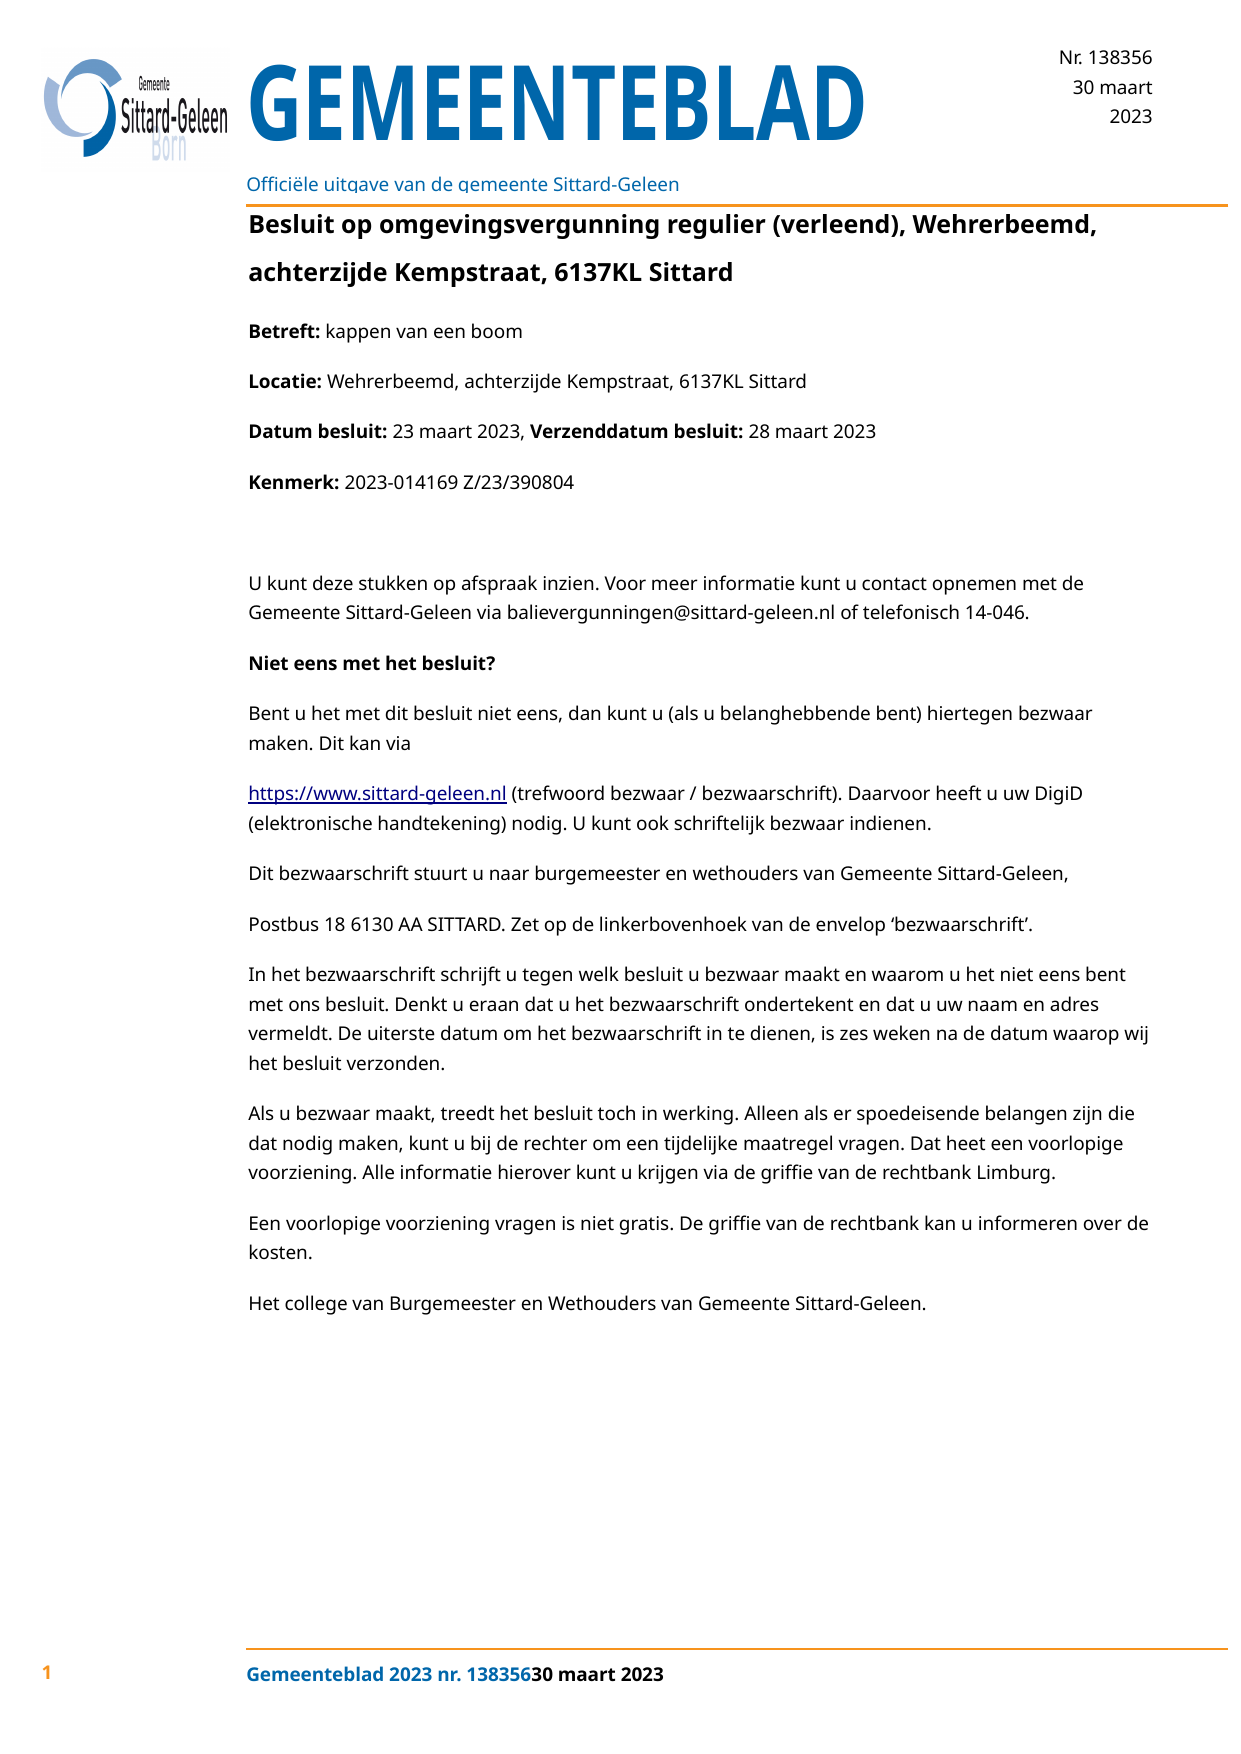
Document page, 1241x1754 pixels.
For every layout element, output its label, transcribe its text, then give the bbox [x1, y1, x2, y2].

text Niet eens met het besluit? [248, 650, 1152, 676]
picture [41, 47, 231, 172]
text Dit bezwaarschrift stuurt u naar burgemeester en wethouders van Gemeente Sittard-Geleen, [248, 860, 1152, 886]
text U kunt deze stukken op afspraak inzien. Voor meer informatie kunt u contact opnemen met de Gemeente Sittard-Geleen via balievergunningen@sittard-geleen.nl of telefonisch 14-046. [248, 570, 1152, 625]
text Betreft: kappen van een boom [248, 318, 1152, 344]
text Datum besluit: 23 maart 2023, Verzenddatum besluit: 28 maart 2023 [248, 419, 1152, 444]
text Kenmerk: 2023-014169 Z/23/390804 [248, 469, 1152, 495]
text Locatie: Wehrerbeemd, achterzijde Kempstraat, 6137KL Sittard [248, 368, 1152, 394]
text https://www.sittard-geleen.nl (trefwoord bezwaar / bezwaarschrift). Daarvoor heeft u uw DigiD (elektronische handtekening) nodig. U kunt ook schriftelijk bezwaar indienen. [248, 780, 1152, 836]
text Besluit op omgevingsvergunning regulier (verleend), Wehrerbeemd, achterzijde Kempstraat, 6137KL Sittard [248, 207, 1152, 288]
text Het college van Burgemeester en Wethouders van Gemeente Sittard-Geleen. [248, 1290, 1152, 1316]
text Een voorlopige voorziening vragen is niet gratis. De griffie van de rechtbank kan u informeren over de kosten. [248, 1210, 1152, 1265]
text In het bezwaarschrift schrijft u tegen welk besluit u bezwaar maakt en waarom u het niet eens bent met ons besluit. Denkt u eraan dat u het bezwaarschrift ondertekent en dat u uw naam en adres vermeldt. De uiterste datum om het bezwaarschrift in te dienen, is zes weken na de datum waarop wij het besluit verzonden. [248, 961, 1152, 1076]
text Postbus 18 6130 AA SITTARD. Zet op de linkerbovenhoek van de envelop ‘bezwaarschrift’. [248, 911, 1152, 937]
text Bent u het met dit besluit niet eens, dan kunt u (als u belanghebbende bent) hiertegen bezwaar maken. Dit kan via [248, 700, 1152, 756]
text Als u bezwaar maakt, treedt het besluit toch in werking. Alleen als er spoedeisende belangen zijn die dat nodig maken, kunt u bij de rechter om een tijdelijke maatregel vragen. Dat heet een voorlopige voorziening. Alle informatie hierover kunt u krijgen via de griffie van de rechtbank Limburg. [248, 1100, 1152, 1185]
